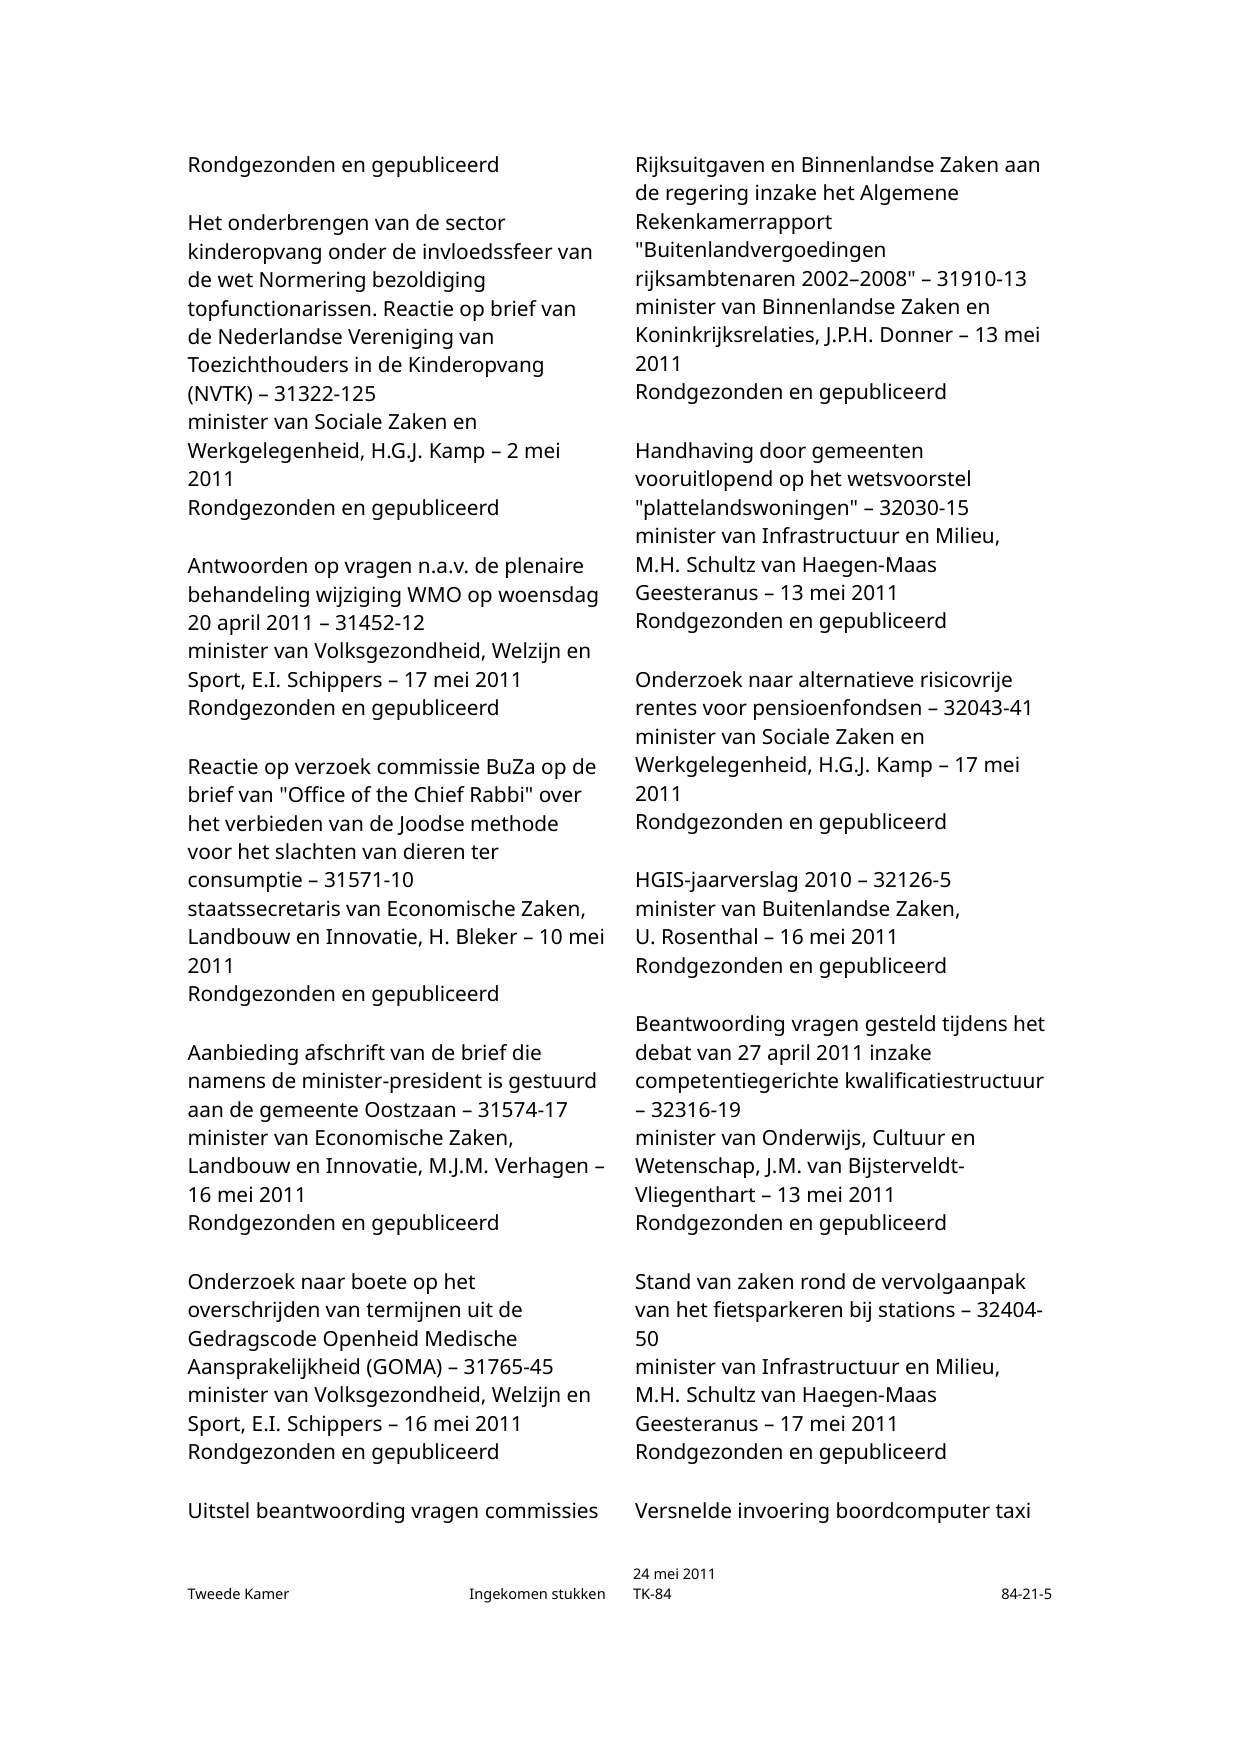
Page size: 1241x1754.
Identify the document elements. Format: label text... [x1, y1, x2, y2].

text Rondgezonden en gepubliceerd [635, 1437, 1053, 1466]
text minister van Infrastructuur en Milieu, M.H. Schultz van Haegen-Maas Geesteranus – 17 mei 2011 [635, 1352, 1053, 1437]
text minister van Sociale Zaken en Werkgelegenheid, H.G.J. Kamp – 17 mei 2011 [635, 722, 1053, 807]
text minister van Onderwijs, Cultuur en Wetenschap, J.M. van Bijsterveldt-Vliegenthart – 13 mei 2011 [635, 1123, 1053, 1208]
text Rondgezonden en gepubliceerd [635, 1208, 1053, 1237]
text Rondgezonden en gepubliceerd [635, 377, 1053, 406]
text Rondgezonden en gepubliceerd [187, 493, 605, 521]
text staatssecretaris van Economische Zaken, Landbouw en Innovatie, H. Bleker – 10 mei 2011 [187, 894, 605, 979]
text Rijksuitgaven en Binnenlandse Zaken aan de regering inzake het Algemene Rekenkamerrapport "Buitenlandvergoedingen rijksambtenaren 2002–2008" – 31910-13 [635, 150, 1053, 292]
text minister van Sociale Zaken en Werkgelegenheid, H.G.J. Kamp – 2 mei 2011 [187, 407, 605, 493]
text Uitstel beantwoording vragen commissies [187, 1496, 605, 1524]
text Het onderbrengen van de sector kinderopvang onder de invloedssfeer van de wet Normering bezoldiging topfunctionarissen. Reactie op brief van de Nederlandse Vereniging van Toezichthouders in de Kinderopvang (NVTK) – 31322-125 [187, 208, 605, 407]
text Handhaving door gemeenten vooruitlopend op het wetsvoorstel "plattelandswoningen" – 32030-15 [635, 436, 1053, 521]
text Rondgezonden en gepubliceerd [635, 951, 1053, 979]
text Rondgezonden en gepubliceerd [635, 607, 1053, 635]
text Stand van zaken rond de vervolgaanpak van het fietsparkeren bij stations – 32404-50 [635, 1267, 1053, 1352]
text Rondgezonden en gepubliceerd [187, 979, 605, 1008]
text Rondgezonden en gepubliceerd [187, 1208, 605, 1237]
text HGIS-jaarverslag 2010 – 32126-5 [635, 866, 1053, 894]
text Rondgezonden en gepubliceerd [187, 150, 605, 178]
text minister van Volksgezondheid, Welzijn en Sport, E.I. Schippers – 17 mei 2011 [187, 637, 605, 693]
text Rondgezonden en gepubliceerd [635, 807, 1053, 836]
text Rondgezonden en gepubliceerd [187, 1437, 605, 1466]
text Onderzoek naar boete op het overschrijden van termijnen uit de Gedragscode Openheid Medische Aansprakelijkheid (GOMA) – 31765-45 [187, 1267, 605, 1381]
text minister van Economische Zaken, Landbouw en Innovatie, M.J.M. Verhagen – 16 mei 2011 [187, 1123, 605, 1208]
text minister van Volksgezondheid, Welzijn en Sport, E.I. Schippers – 16 mei 2011 [187, 1381, 605, 1437]
text Rondgezonden en gepubliceerd [187, 693, 605, 722]
text Reactie op verzoek commissie BuZa op de brief van "Office of the Chief Rabbi" over het verbieden van de Joodse methode voor het slachten van dieren ter consumptie – 31571-10 [187, 752, 605, 894]
text Antwoorden op vragen n.a.v. de plenaire behandeling wijziging WMO op woensdag 20 april 2011 – 31452-12 [187, 551, 605, 637]
text Onderzoek naar alternatieve risicovrije rentes voor pensioenfondsen – 32043-41 [635, 665, 1053, 722]
text Aanbieding afschrift van de brief die namens de minister-president is gestuurd aan de gemeente Oostzaan – 31574-17 [187, 1038, 605, 1123]
text Versnelde invoering boordcomputer taxi [635, 1496, 1053, 1524]
text minister van Infrastructuur en Milieu, M.H. Schultz van Haegen-Maas Geesteranus – 13 mei 2011 [635, 521, 1053, 607]
text minister van Buitenlandse Zaken, U. Rosenthal – 16 mei 2011 [635, 894, 1053, 951]
text minister van Binnenlandse Zaken en Koninkrijksrelaties, J.P.H. Donner – 13 mei 2011 [635, 292, 1053, 377]
text Beantwoording vragen gesteld tijdens het debat van 27 april 2011 inzake competentiegerichte kwalificatiestructuur – 32316-19 [635, 1009, 1053, 1123]
